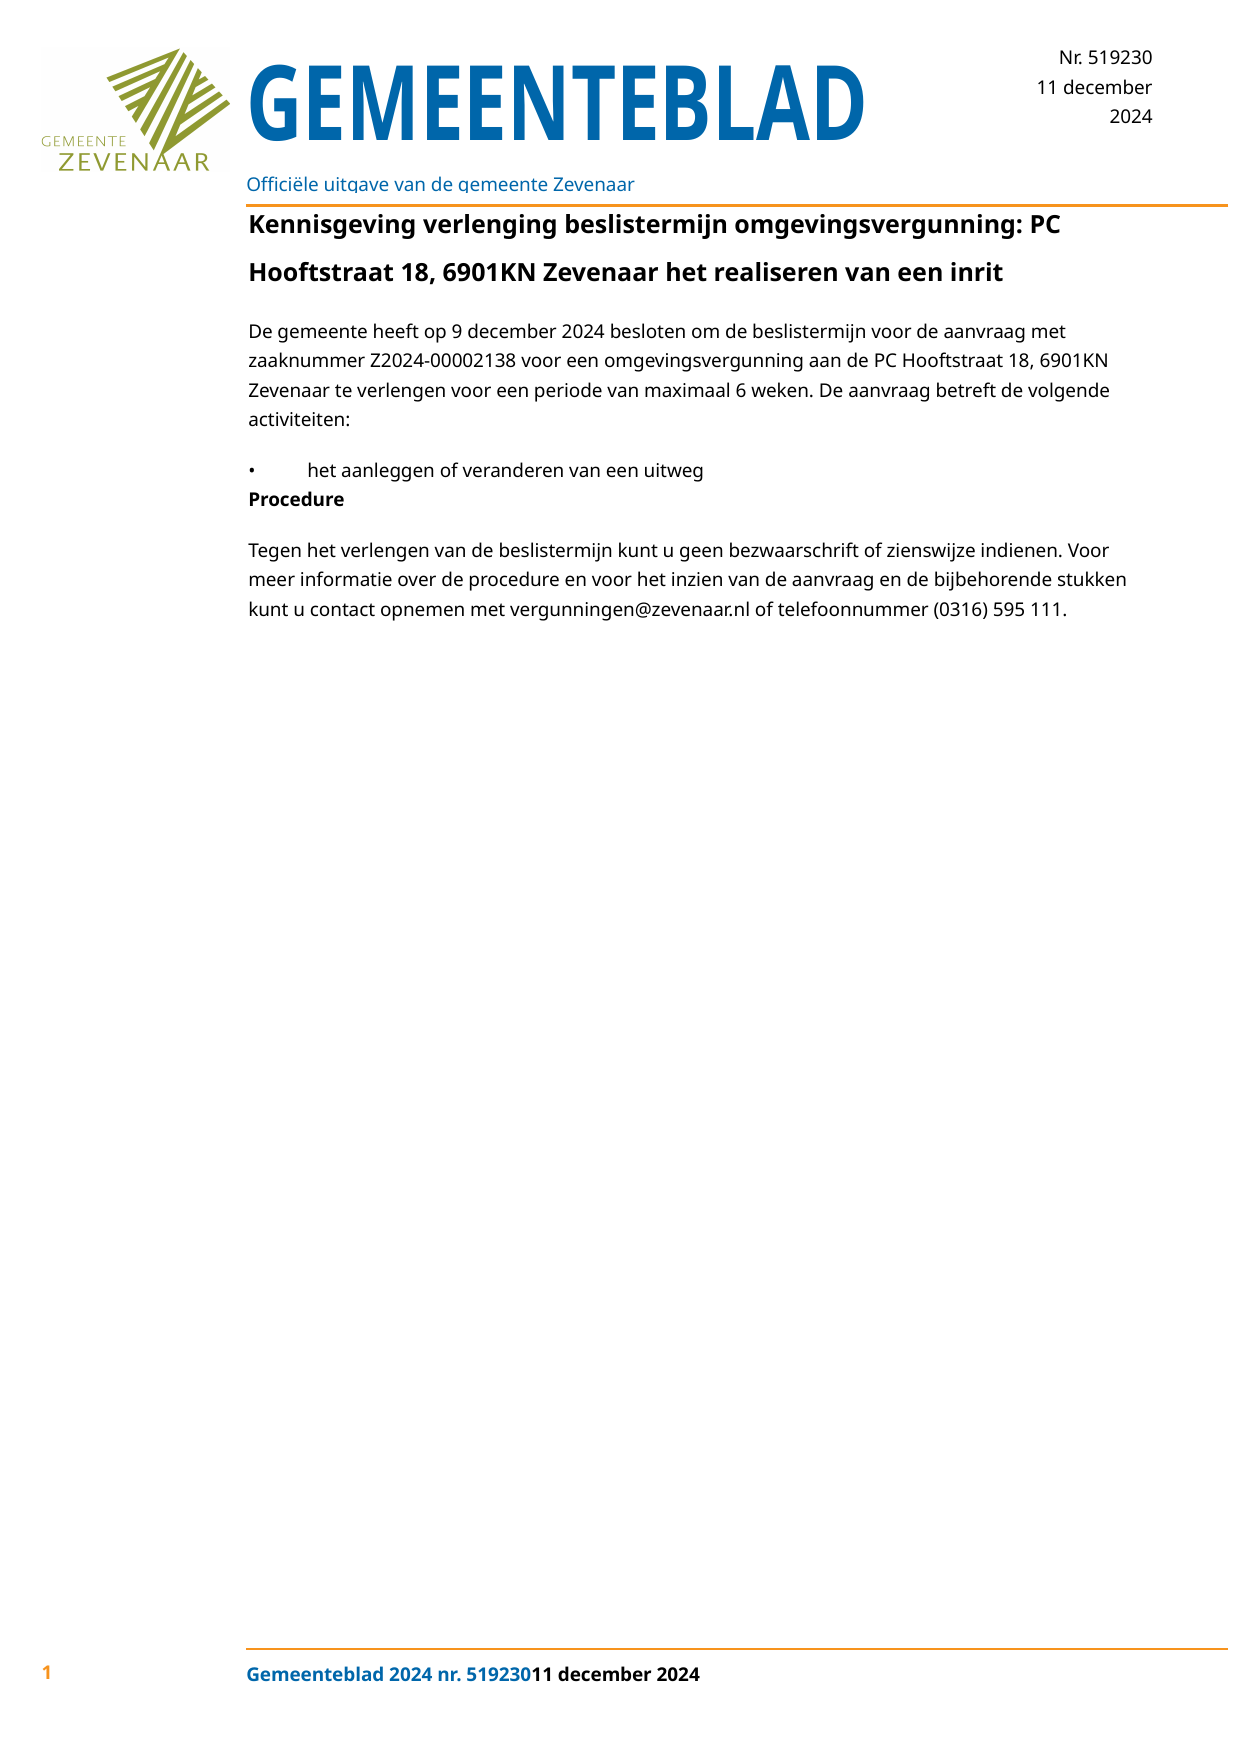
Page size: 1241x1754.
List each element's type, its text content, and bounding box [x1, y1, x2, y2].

list het aanleggen of veranderen van een uitweg [248, 457, 1152, 483]
text Procedure [248, 487, 1152, 512]
text Kennisgeving verlenging beslistermijn omgevingsvergunning: PC Hooftstraat 18, 6901KN Zevenaar het realiseren van een inrit [248, 207, 1152, 288]
picture [41, 47, 231, 172]
text Tegen het verlengen van de beslistermijn kunt u geen bezwaarschrift of zienswijze indienen. Voor meer informatie over de procedure en voor het inzien van de aanvraag en de bijbehorende stukken kunt u contact opnemen met vergunningen@zevenaar.nl of telefoonnummer (0316) 595 111. [248, 537, 1152, 622]
text De gemeente heeft op 9 december 2024 besloten om de beslistermijn voor de aanvraag met zaaknummer Z2024-00002138 voor een omgevingsvergunning aan de PC Hooftstraat 18, 6901KN Zevenaar te verlengen voor een periode van maximaal 6 weken. De aanvraag betreft de volgende activiteiten: [248, 318, 1152, 432]
